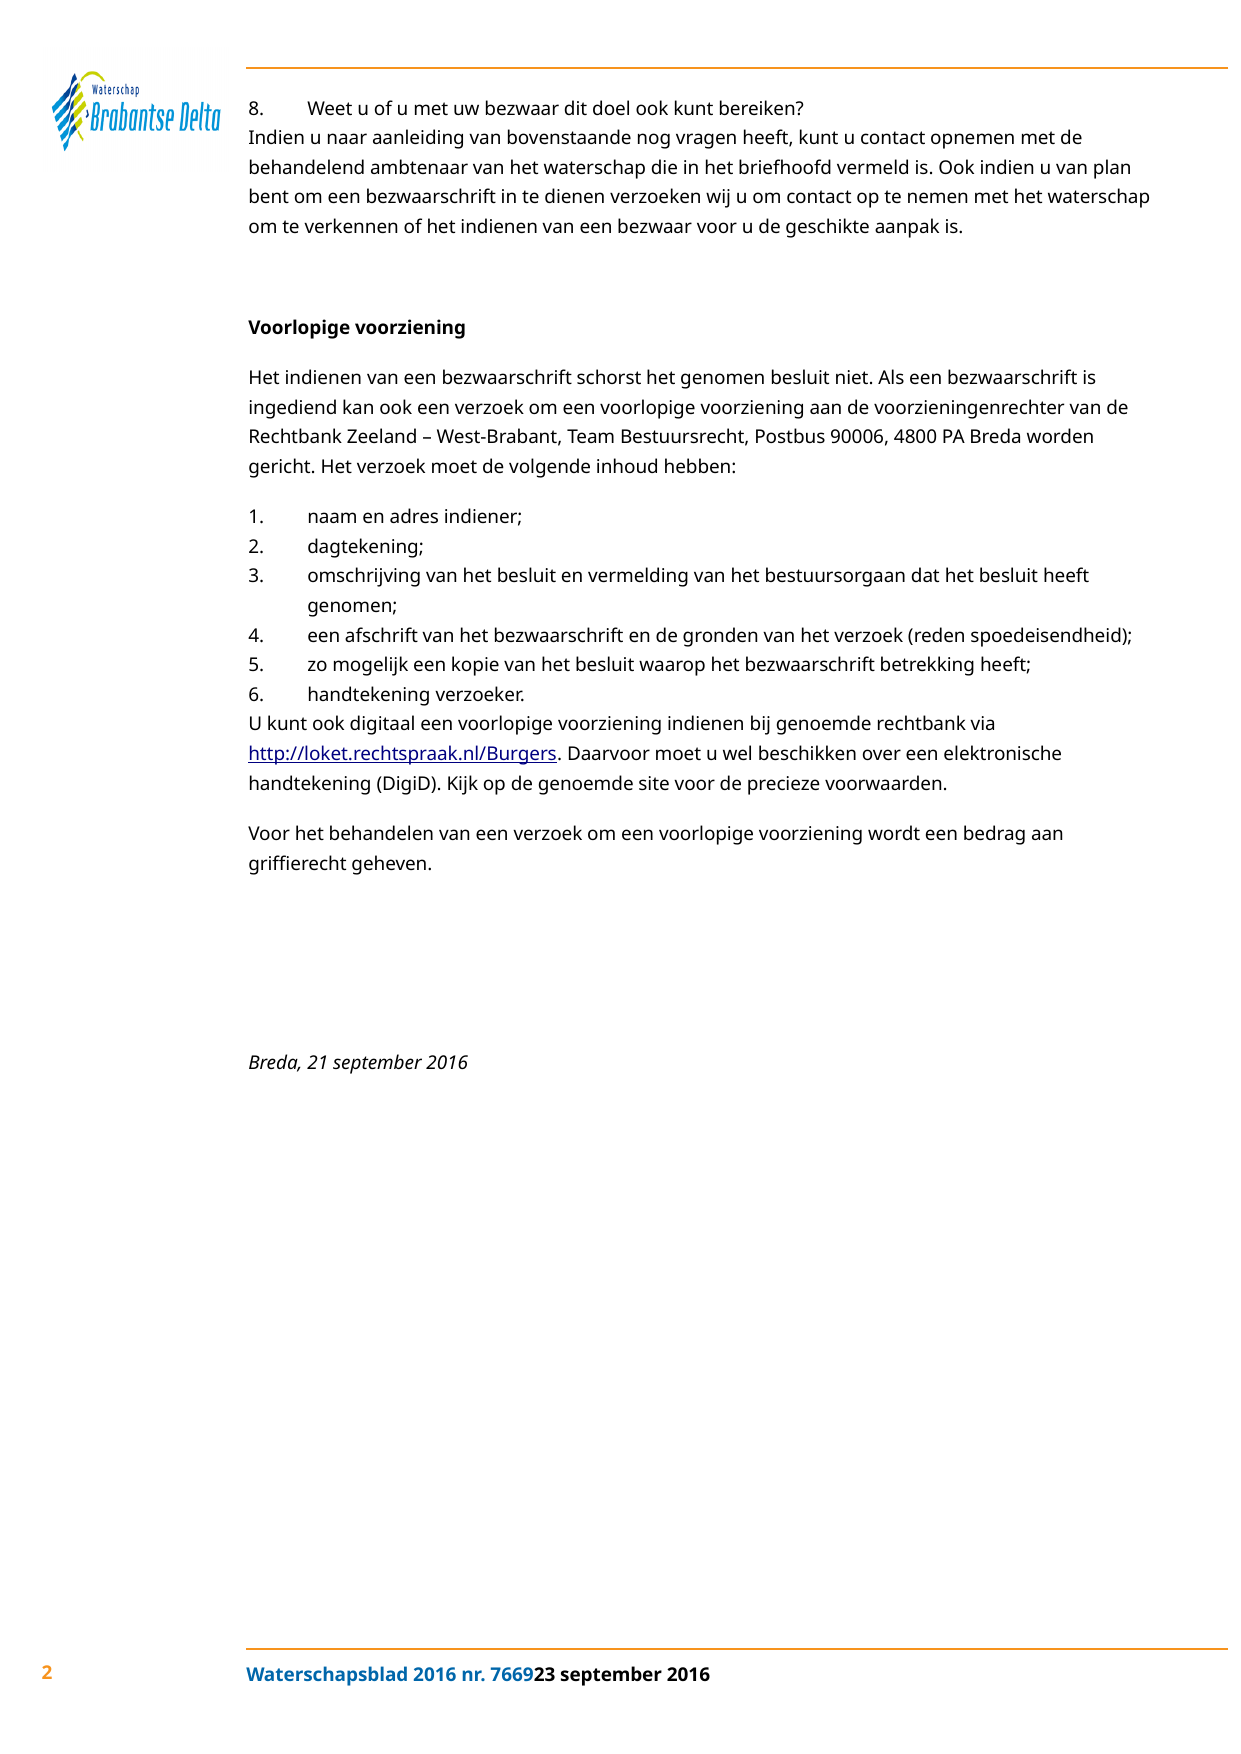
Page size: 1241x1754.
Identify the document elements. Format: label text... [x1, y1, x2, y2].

text Voorlopige voorziening [248, 314, 1152, 340]
picture [41, 47, 231, 172]
text Voor het behandelen van een verzoek om een voorlopige voorziening wordt een bedrag aan griffierecht geheven. [248, 820, 1152, 876]
list dagtekening; [248, 533, 1152, 559]
text Breda, 21 september 2016 [248, 1049, 1152, 1074]
text Het indienen van een bezwaarschrift schorst het genomen besluit niet. Als een bezwaarschrift is ingediend kan ook een verzoek om een voorlopige voorziening aan de voorzieningenrechter van de Rechtbank Zeeland – West-Brabant, Team Bestuursrecht, Postbus 90006, 4800 PA Breda worden gericht. Het verzoek moet de volgende inhoud hebben: [248, 364, 1152, 479]
list omschrijving van het besluit en vermelding van het bestuursorgaan dat het besluit heeft genomen; [248, 563, 1152, 618]
list handtekening verzoeker. [248, 681, 1152, 707]
text Indien u naar aanleiding van bovenstaande nog vragen heeft, kunt u contact opnemen met de behandelend ambtenaar van het waterschap die in het briefhoofd vermeld is. Ook indien u van plan bent om een bezwaarschrift in te dienen verzoeken wij u om contact op te nemen met het waterschap om te verkennen of het indienen van een bezwaar voor u de geschikte aanpak is. [248, 124, 1152, 239]
list een afschrift van het bezwaarschrift en de gronden van het verzoek (reden spoedeisendheid); [248, 622, 1152, 648]
list naam en adres indiener; [248, 503, 1152, 529]
text U kunt ook digitaal een voorlopige voorziening indienen bij genoemde rechtbank via http://loket.rechtspraak.nl/Burgers. Daarvoor moet u wel beschikken over een elektronische handtekening (DigiD). Kijk op de genoemde site voor de precieze voorwaarden. [248, 711, 1152, 796]
list zo mogelijk een kopie van het besluit waarop het bezwaarschrift betrekking heeft; [248, 651, 1152, 677]
list Weet u of u met uw bezwaar dit doel ook kunt bereiken? [248, 95, 1152, 121]
